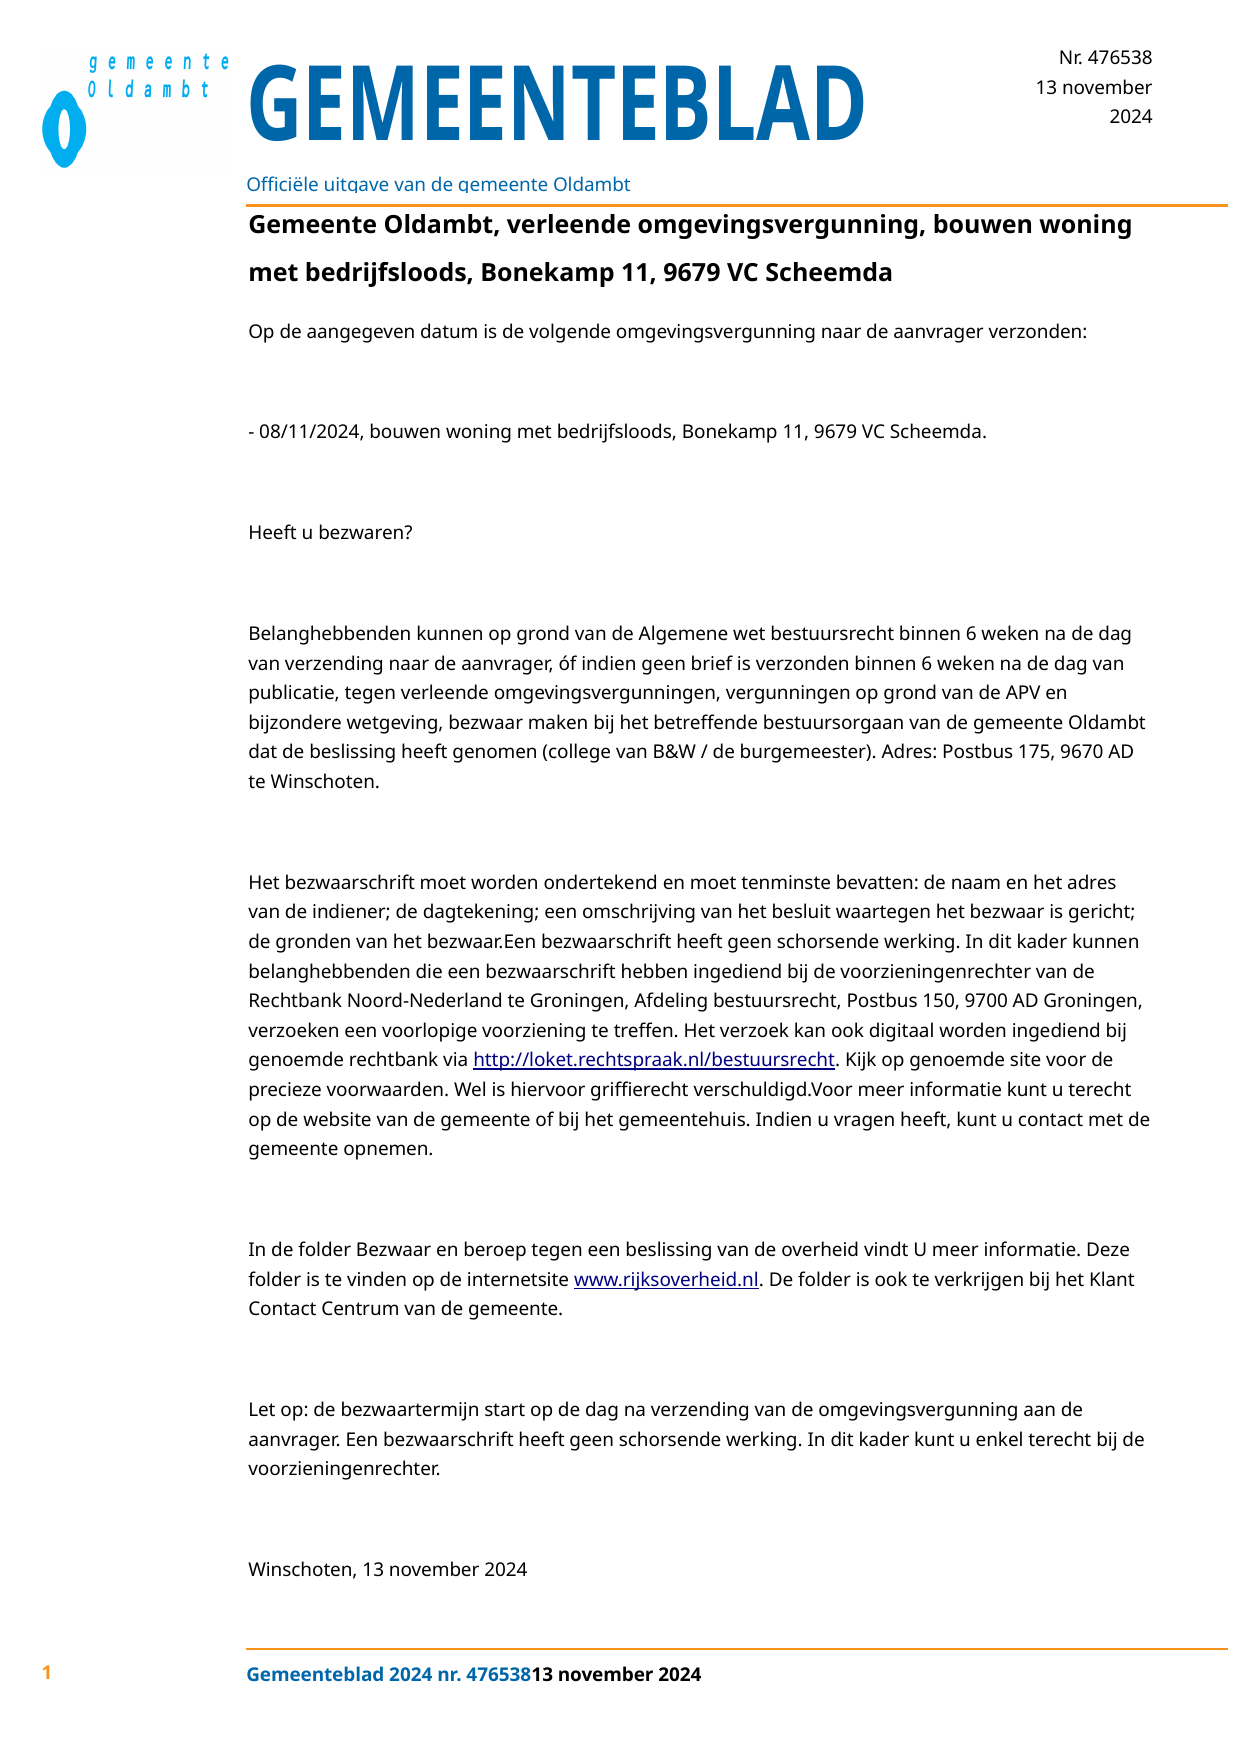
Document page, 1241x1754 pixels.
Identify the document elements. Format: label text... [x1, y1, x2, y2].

text Op de aangegeven datum is de volgende omgevingsvergunning naar de aanvrager verzonden: [248, 318, 1152, 344]
text Let op: de bezwaartermijn start op de dag na verzending van de omgevingsvergunning aan de aanvrager. Een bezwaarschrift heeft geen schorsende werking. In dit kader kunt u enkel terecht bij de voorzieningenrechter. [248, 1396, 1152, 1481]
picture [41, 47, 231, 172]
text - 08/11/2024, bouwen woning met bedrijfsloods, Bonekamp 11, 9679 VC Scheemda. [248, 419, 1152, 444]
text Gemeente Oldambt, verleende omgevingsvergunning, bouwen woning met bedrijfsloods, Bonekamp 11, 9679 VC Scheemda [248, 207, 1152, 288]
text Belanghebbenden kunnen op grond van de Algemene wet bestuursrecht binnen 6 weken na de dag van verzending naar de aanvrager, óf indien geen brief is verzonden binnen 6 weken na de dag van publicatie, tegen verleende omgevingsvergunningen, vergunningen op grond van de APV en bijzondere wetgeving, bezwaar maken bij het betreffende bestuursorgaan van de gemeente Oldambt dat de beslissing heeft genomen (college van B&W / de burgemeester). Adres: Postbus 175, 9670 AD te Winschoten. [248, 620, 1152, 794]
text In de folder Bezwaar en beroep tegen een beslissing van de overheid vindt U meer informatie. Deze folder is te vinden op de internetsite www.rijksoverheid.nl. De folder is ook te verkrijgen bij het Klant Contact Centrum van de gemeente. [248, 1236, 1152, 1321]
text Het bezwaarschrift moet worden ondertekend en moet tenminste bevatten: de naam en het adres van de indiener; de dagtekening; een omschrijving van het besluit waartegen het bezwaar is gericht; de gronden van het bezwaar.Een bezwaarschrift heeft geen schorsende werking. In dit kader kunnen belanghebbenden die een bezwaarschrift hebben ingediend bij de voorzieningenrechter van de Rechtbank Noord-Nederland te Groningen, Afdeling bestuursrecht, Postbus 150, 9700 AD Groningen, verzoeken een voorlopige voorziening te treffen. Het verzoek kan ook digitaal worden ingediend bij genoemde rechtbank via http://loket.rechtspraak.nl/bestuursrecht. Kijk op genoemde site voor de precieze voorwaarden. Wel is hiervoor griffierecht verschuldigd.Voor meer informatie kunt u terecht op de website van de gemeente of bij het gemeentehuis. Indien u vragen heeft, kunt u contact met de gemeente opnemen. [248, 869, 1152, 1161]
text Heeft u bezwaren? [248, 519, 1152, 545]
text Winschoten, 13 november 2024 [248, 1556, 1152, 1582]
